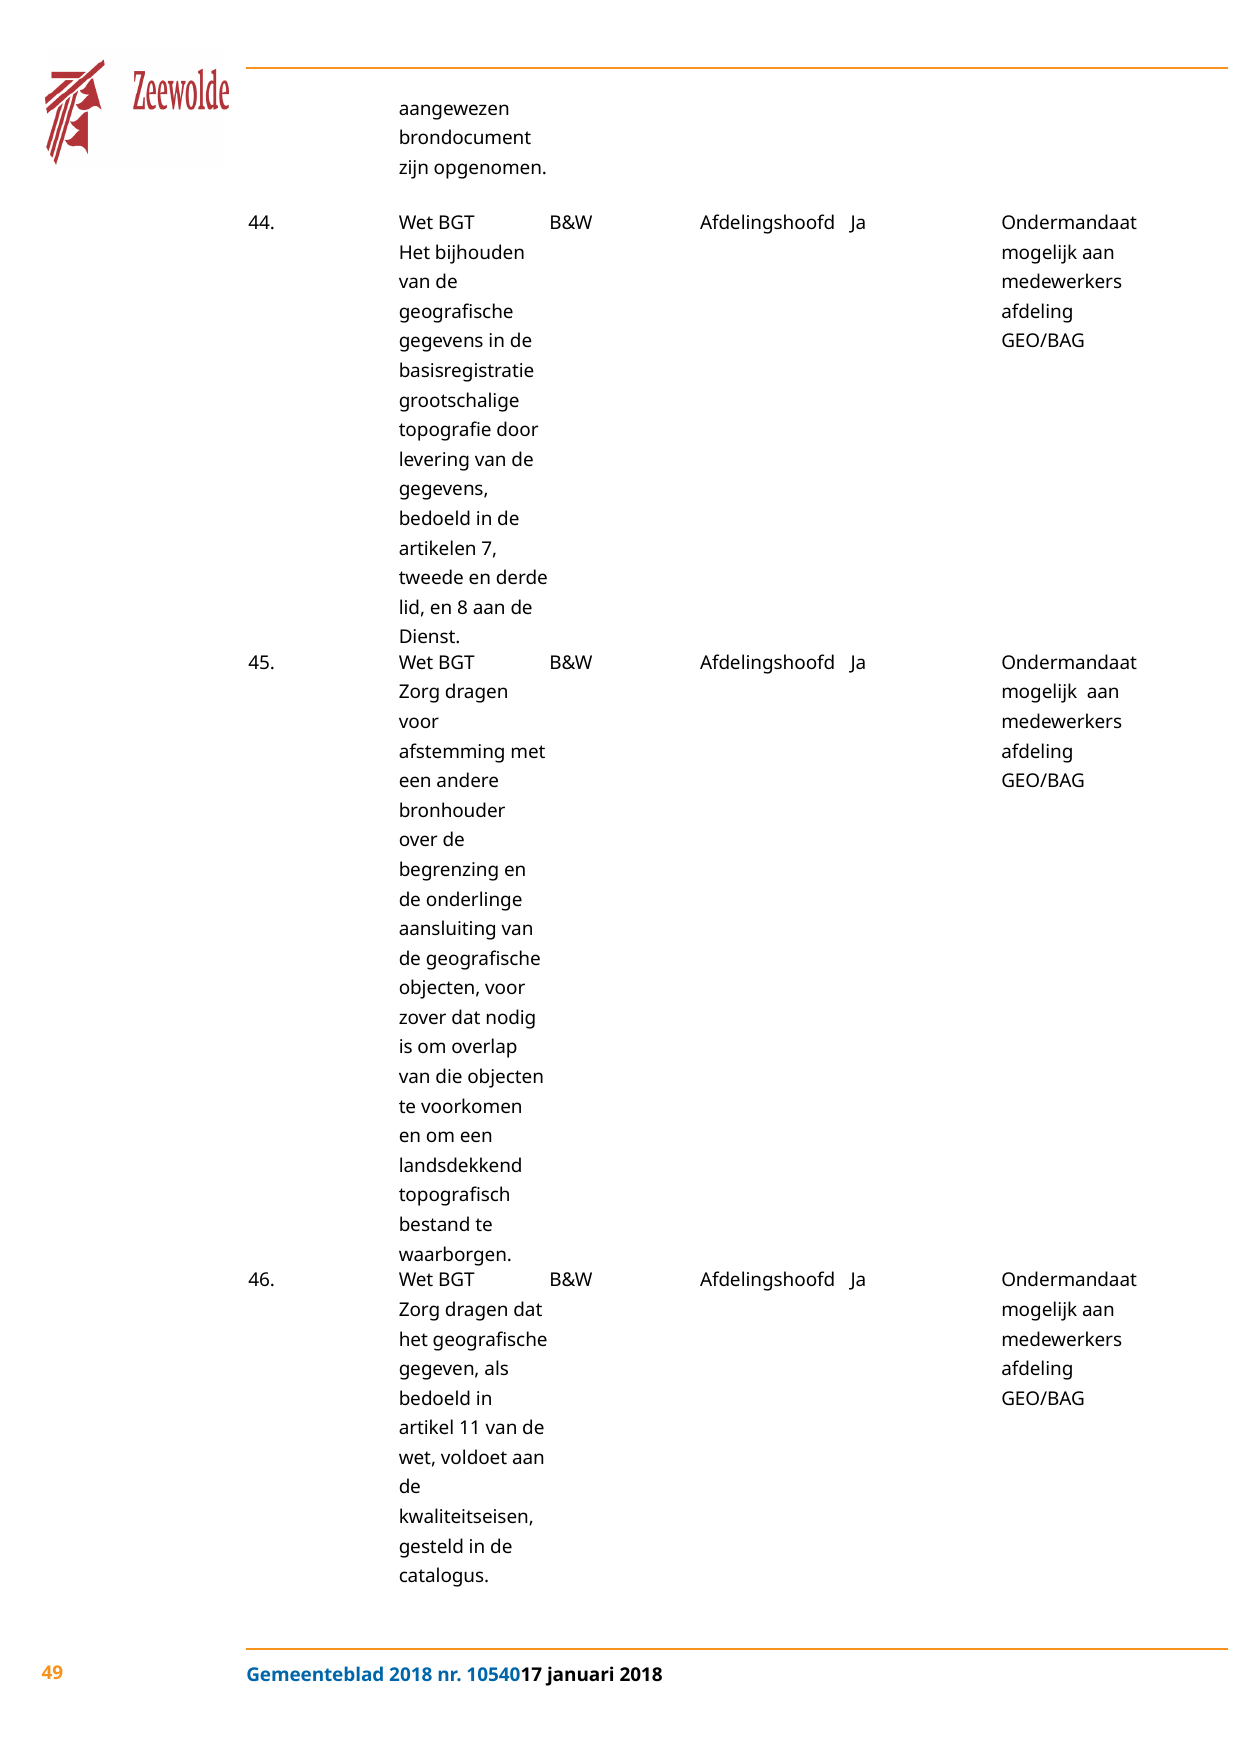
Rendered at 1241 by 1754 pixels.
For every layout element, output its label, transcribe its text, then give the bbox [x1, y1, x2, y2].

table_cell Ondermandaat mogelijk aan medewerkers afdeling GEO/BAG [1001, 1267, 1152, 1588]
table_cell Ja [850, 209, 1001, 649]
table_cell B&W [549, 649, 700, 1267]
table_cell Afdelingshoofd [700, 1267, 850, 1588]
table_cell Ondermandaat mogelijk aan medewerkers afdeling GEO/BAG [1001, 209, 1152, 649]
table_cell [850, 95, 1001, 209]
table_cell Ja [850, 1267, 1001, 1588]
table_cell [248, 649, 398, 1267]
table_cell Wet BGT Zorg dragen dat het geografische gegeven, als bedoeld in artikel 11 van de wet, voldoet aan de kwaliteitseisen, gesteld in de catalogus. [399, 1267, 549, 1588]
table_cell Afdelingshoofd [700, 209, 850, 649]
table_cell Ondermandaat mogelijk aan medewerkers afdeling GEO/BAG [1001, 649, 1152, 1267]
table_cell Wet BGT Zorg dragen voor afstemming met een andere bronhouder over de begrenzing en de onderlinge aansluiting van de geografische objecten, voor zover dat nodig is om overlap van die objecten te voorkomen en om een landsdekkend topografisch bestand te waarborgen. [399, 649, 549, 1267]
table_cell Wet BGT Het bijhouden van de geografische gegevens in de basisregistratie grootschalige topografie door levering van de gegevens, bedoeld in de artikelen 7, tweede en derde lid, en 8 aan de Dienst. [399, 209, 549, 649]
table_cell [549, 95, 700, 209]
table_cell [700, 95, 850, 209]
table_cell [248, 209, 398, 649]
table_cell B&W [549, 1267, 700, 1588]
table_cell [248, 95, 398, 209]
table_cell Afdelingshoofd [700, 649, 850, 1267]
table_cell B&W [549, 209, 700, 649]
table_cell aangewezen brondocument zijn opgenomen. [399, 95, 549, 209]
table_cell [248, 1267, 398, 1588]
picture [41, 47, 231, 172]
table_cell [1001, 95, 1152, 209]
table_cell Ja [850, 649, 1001, 1267]
